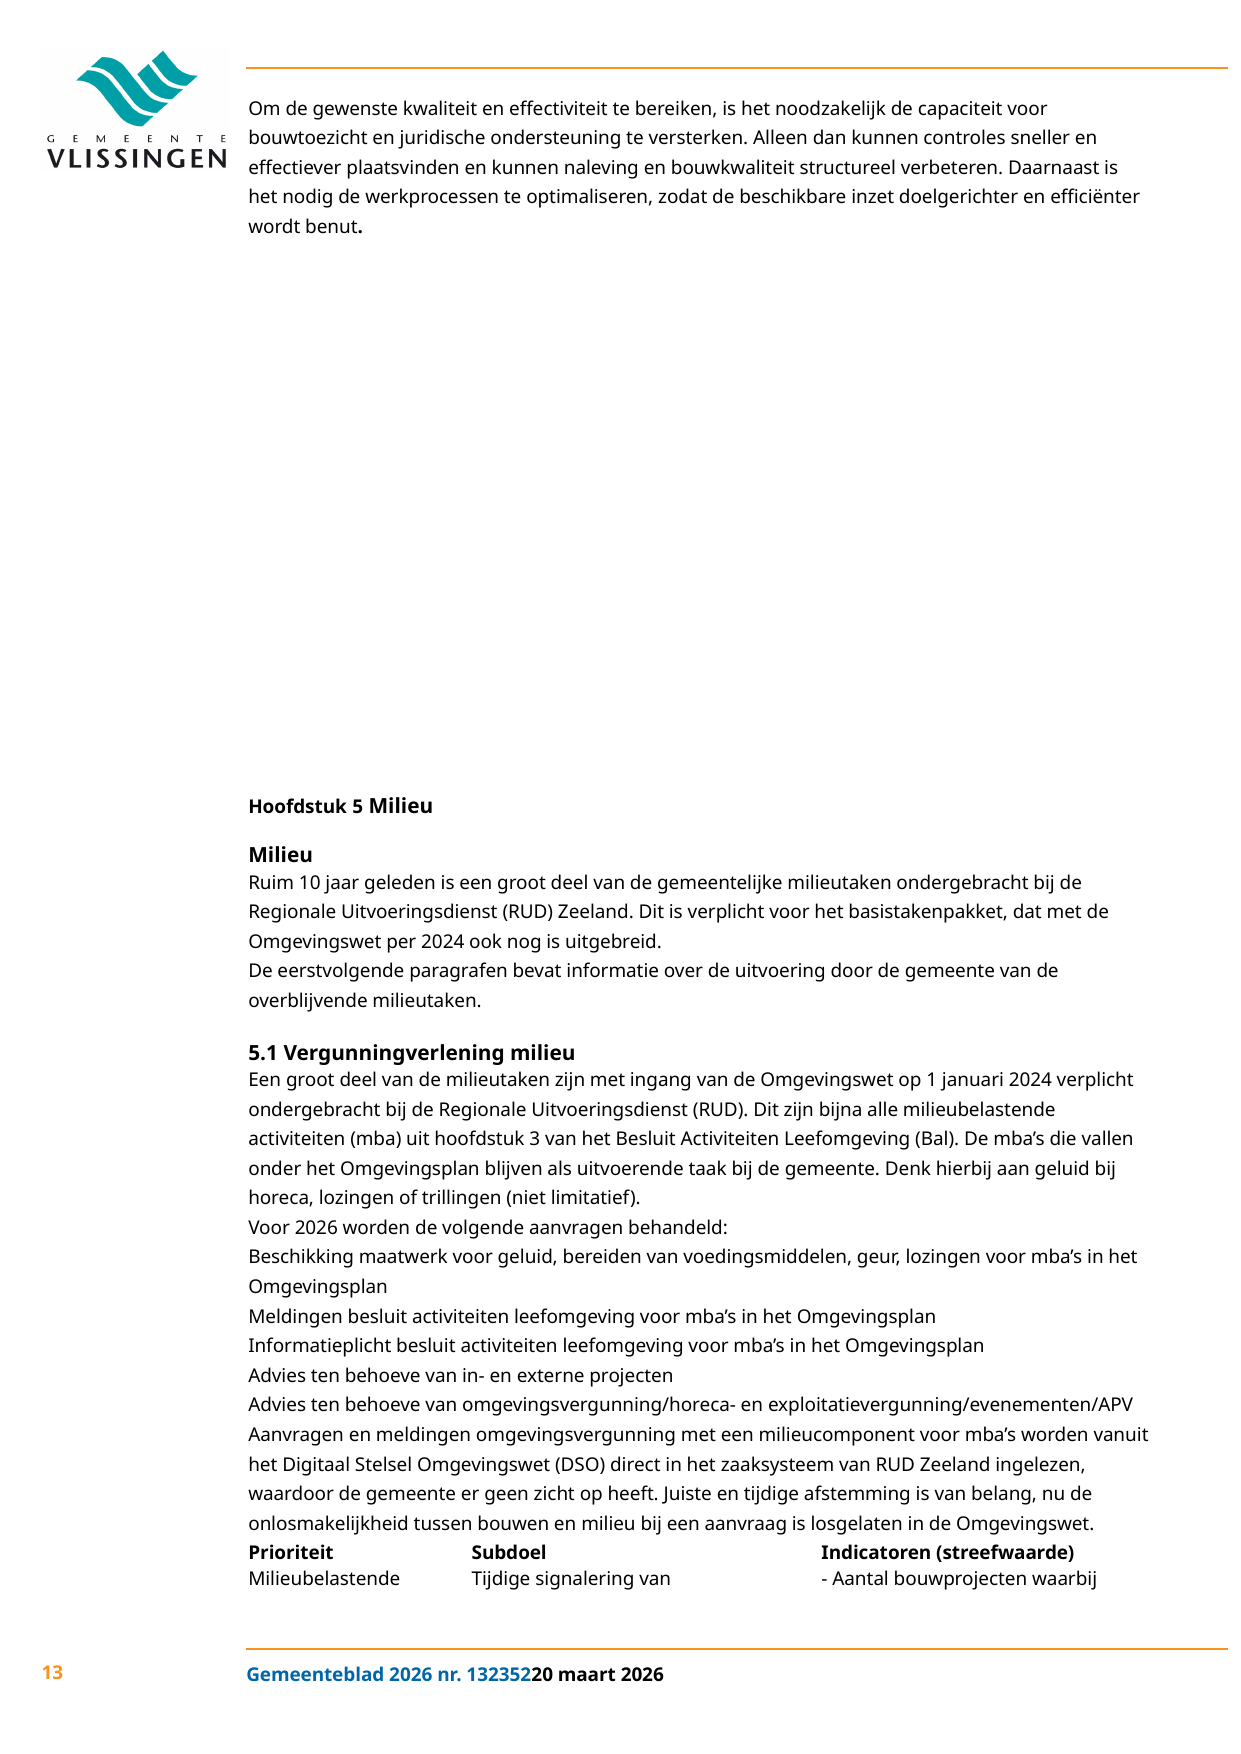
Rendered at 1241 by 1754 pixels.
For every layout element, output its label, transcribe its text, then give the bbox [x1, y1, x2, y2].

table_header Subdoel [471, 1540, 821, 1565]
table_header Indicatoren (streefwaarde) [821, 1540, 1152, 1565]
text Voor 2026 worden de volgende aanvragen behandeld: [248, 1214, 1152, 1240]
table_header Prioriteit [248, 1540, 471, 1565]
text Om de gewenste kwaliteit en effectiviteit te bereiken, is het noodzakelijk de capaciteit voor bouwtoezicht en juridische ondersteuning te versterken. Alleen dan kunnen controles sneller en effectiever plaatsvinden en kunnen naleving en bouwkwaliteit structureel verbeteren. Daarnaast is het nodig de werkprocessen te optimaliseren, zodat de beschikbare inzet doelgerichter en efficiënter wordt benut. [248, 95, 1152, 239]
picture [41, 47, 231, 172]
text Aanvragen en meldingen omgevingsvergunning met een milieucomponent voor mba’s worden vanuit het Digitaal Stelsel Omgevingswet (DSO) direct in het zaaksysteem van RUD Zeeland ingelezen, waardoor de gemeente er geen zicht op heeft. Juiste en tijdige afstemming is van belang, nu de onlosmakelijkheid tussen bouwen en milieu bij een aanvraag is losgelaten in de Omgevingswet. [248, 1421, 1152, 1536]
text Ruim 10 jaar geleden is een groot deel van de gemeentelijke milieutaken ondergebracht bij de Regionale Uitvoeringsdienst (RUD) Zeeland. Dit is verplicht voor het basistakenpakket, dat met de Omgevingswet per 2024 ook nog is uitgebreid. [248, 869, 1152, 954]
text Milieu [248, 841, 1152, 869]
text Hoofdstuk 5 Milieu [248, 791, 1152, 820]
table_cell Tijdige signalering van [471, 1565, 821, 1591]
table_cell Milieubelastende [248, 1565, 471, 1591]
text Een groot deel van de milieutaken zijn met ingang van de Omgevingswet op 1 januari 2024 verplicht ondergebracht bij de Regionale Uitvoeringsdienst (RUD). Dit zijn bijna alle milieubelastende activiteiten (mba) uit hoofdstuk 3 van het Besluit Activiteiten Leefomgeving (Bal). De mba’s die vallen onder het Omgevingsplan blijven als uitvoerende taak bij de gemeente. Denk hierbij aan geluid bij horeca, lozingen of trillingen (niet limitatief). [248, 1066, 1152, 1210]
text Beschikking maatwerk voor geluid, bereiden van voedingsmiddelen, geur, lozingen voor mba’s in het Omgevingsplan [248, 1244, 1152, 1299]
text 5.1 Vergunningverlening milieu [248, 1038, 1152, 1066]
text Informatieplicht besluit activiteiten leefomgeving voor mba’s in het Omgevingsplan [248, 1332, 1152, 1358]
text Advies ten behoeve van omgevingsvergunning/horeca- en exploitatievergunning/evenementen/APV [248, 1392, 1152, 1417]
text Advies ten behoeve van in- en externe projecten [248, 1362, 1152, 1388]
text De eerstvolgende paragrafen bevat informatie over de uitvoering door de gemeente van de overblijvende milieutaken. [248, 958, 1152, 1013]
text Meldingen besluit activiteiten leefomgeving voor mba’s in het Omgevingsplan [248, 1303, 1152, 1328]
table_cell - Aantal bouwprojecten waarbij [821, 1565, 1152, 1591]
